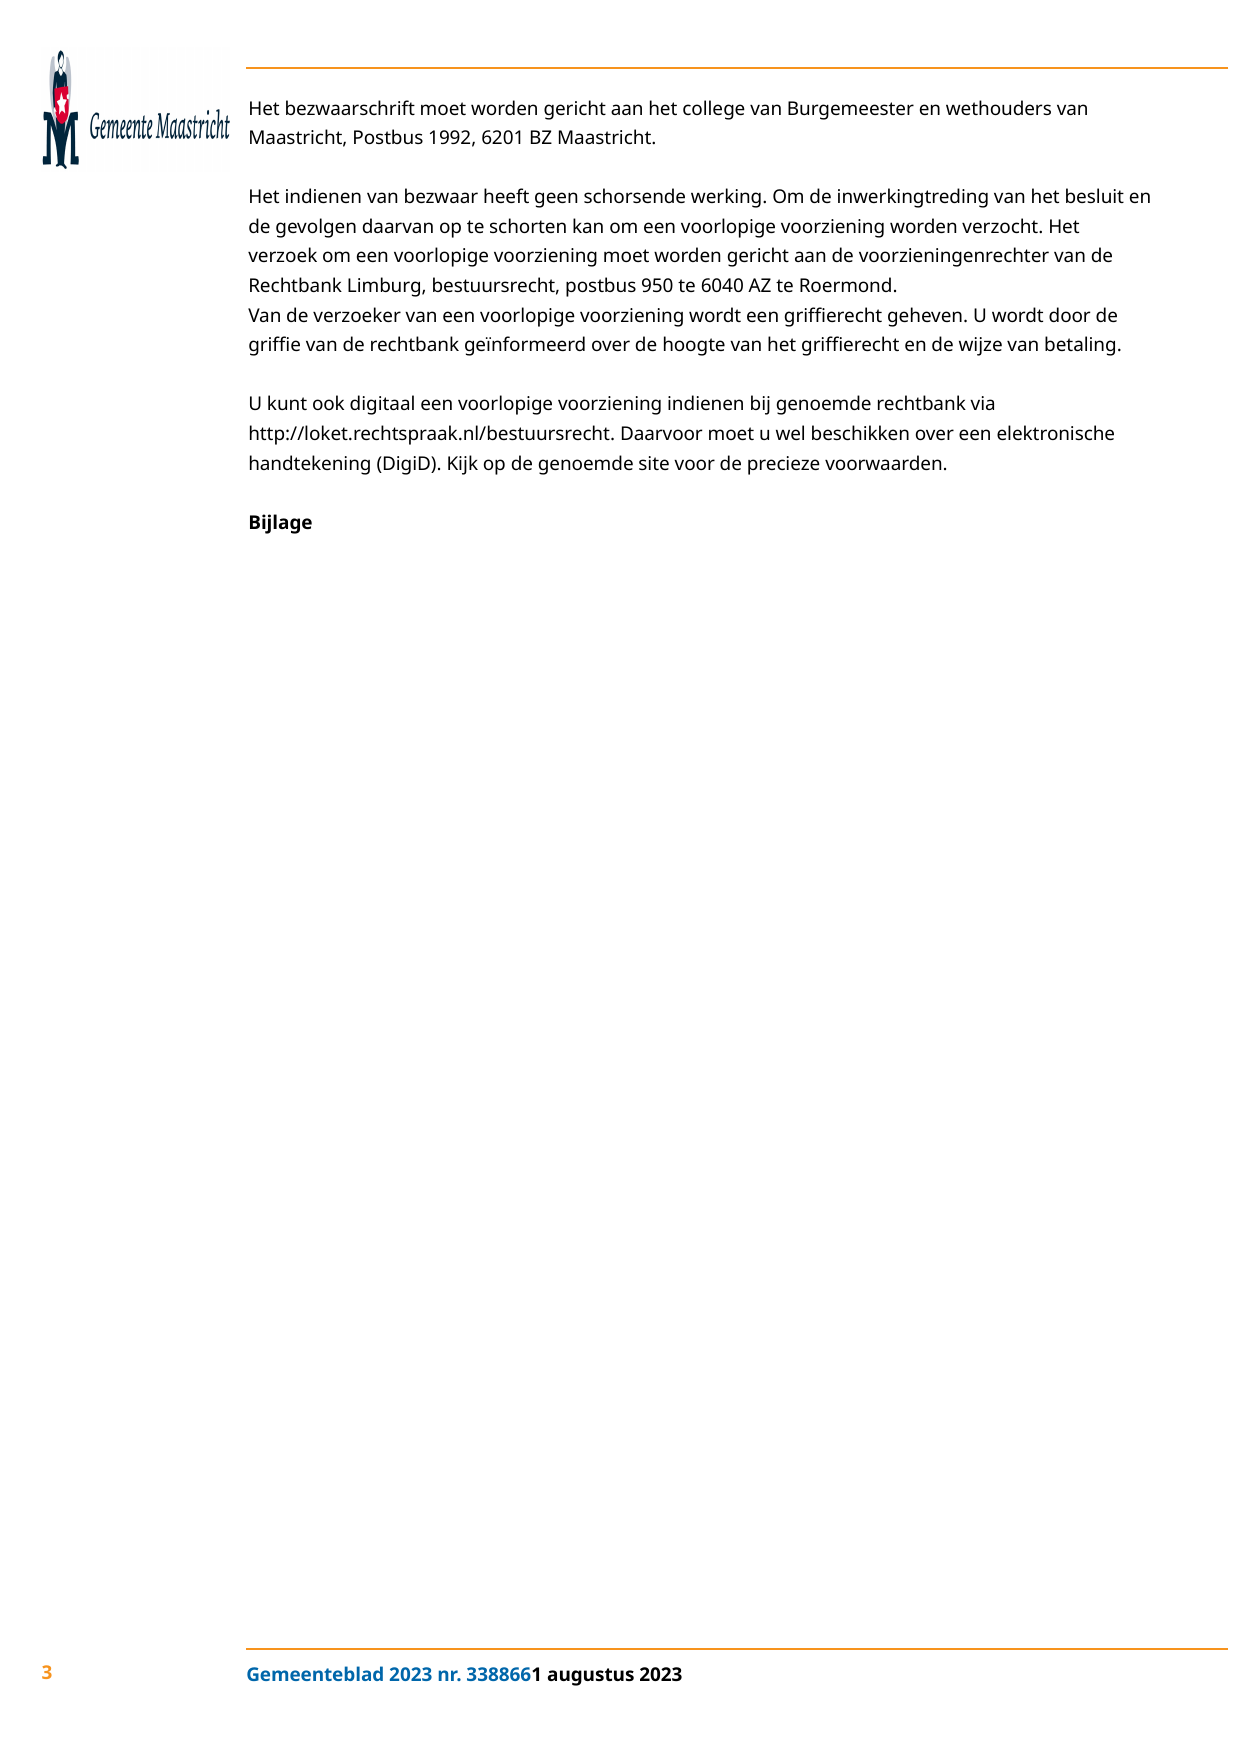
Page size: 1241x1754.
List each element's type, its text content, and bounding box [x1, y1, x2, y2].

text Het bezwaarschrift moet worden gericht aan het college van Burgemeester en wethouders van Maastricht, Postbus 1992, 6201 BZ Maastricht. [248, 95, 1152, 150]
text Het indienen van bezwaar heeft geen schorsende werking. Om de inwerkingtreding van het besluit en de gevolgen daarvan op te schorten kan om een voorlopige voorziening worden verzocht. Het verzoek om een voorlopige voorziening moet worden gericht aan de voorzieningenrechter van de Rechtbank Limburg, bestuursrecht, postbus 950 te 6040 AZ te Roermond. [248, 183, 1152, 298]
text U kunt ook digitaal een voorlopige voorziening indienen bij genoemde rechtbank via http://loket.rechtspraak.nl/bestuursrecht. Daarvoor moet u wel beschikken over een elektronische handtekening (DigiD). Kijk op de genoemde site voor de precieze voorwaarden. [248, 391, 1152, 476]
text Bijlage [248, 509, 1152, 535]
picture [41, 47, 231, 172]
text Van de verzoeker van een voorlopige voorziening wordt een griffierecht geheven. U wordt door de griffie van de rechtbank geïnformeerd over de hoogte van het griffierecht en de wijze van betaling. [248, 302, 1152, 357]
